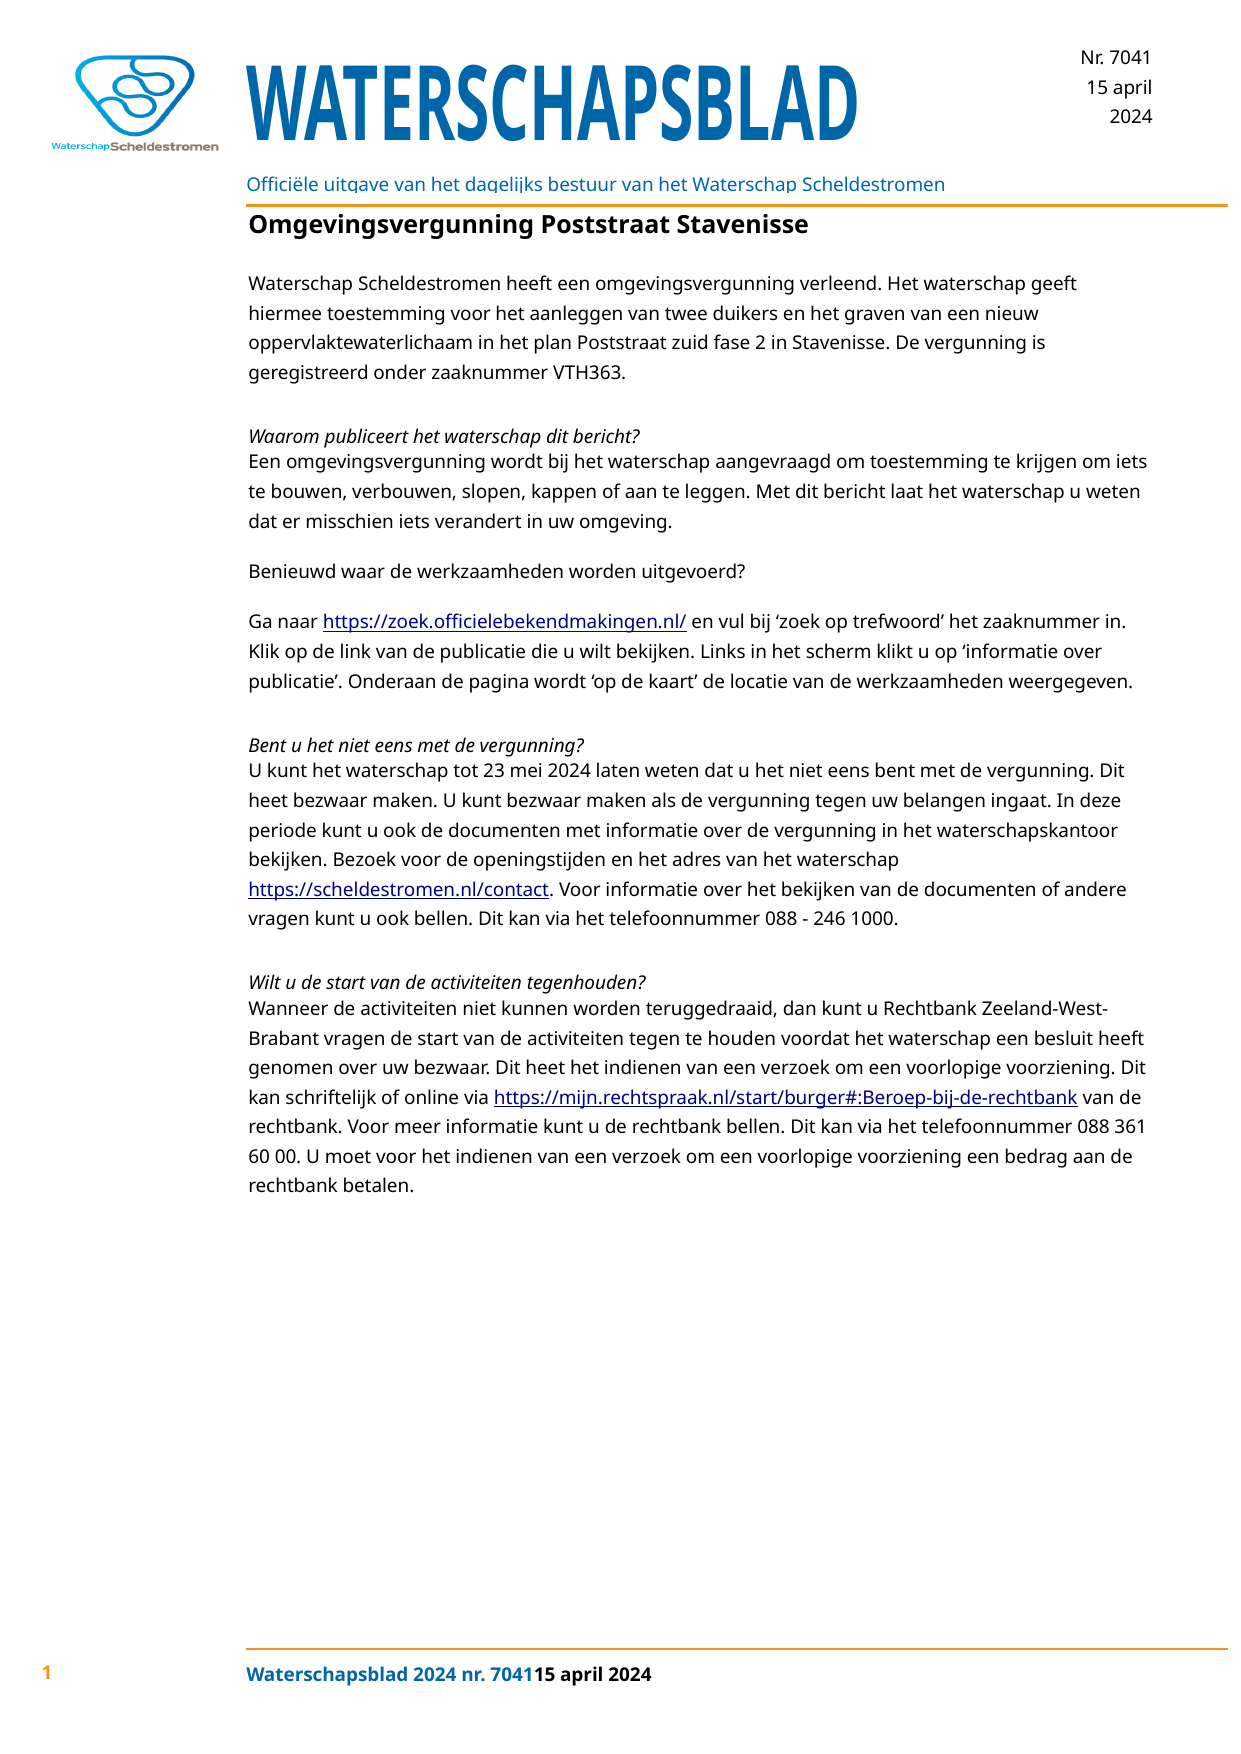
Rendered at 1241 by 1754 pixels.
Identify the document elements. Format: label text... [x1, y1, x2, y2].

text Benieuwd waar de werkzaamheden worden uitgevoerd? [248, 558, 1152, 584]
text Ga naar https://zoek.officielebekendmakingen.nl/ en vul bij ‘zoek op trefwoord’ het zaaknummer in. Klik op de link van de publicatie die u wilt bekijken. Links in het scherm klikt u op ‘informatie over publicatie’. Onderaan de pagina wordt ‘op de kaart’ de locatie van de werkzaamheden weergegeven. [248, 609, 1152, 694]
text U kunt het waterschap tot 23 mei 2024 laten weten dat u het niet eens bent met de vergunning. Dit heet bezwaar maken. U kunt bezwaar maken als de vergunning tegen uw belangen ingaat. In deze periode kunt u ook de documenten met informatie over de vergunning in het waterschapskantoor bekijken. Bezoek voor de openingstijden en het adres van het waterschap https://scheldestromen.nl/contact. Voor informatie over het bekijken van de documenten of andere vragen kunt u ook bellen. Dit kan via het telefoonnummer 088 - 246 1000. [248, 758, 1152, 931]
text Wanneer de activiteiten niet kunnen worden teruggedraaid, dan kunt u Rechtbank Zeeland-West-Brabant vragen de start van de activiteiten tegen te houden voordat het waterschap een besluit heeft genomen over uw bezwaar. Dit heet het indienen van een verzoek om een voorlopige voorziening. Dit kan schriftelijk of online via https://mijn.rechtspraak.nl/start/burger#:Beroep-bij-de-rechtbank van de rechtbank. Voor meer informatie kunt u de rechtbank bellen. Dit kan via het telefoonnummer 088 361 60 00. U moet voor het indienen van een verzoek om een voorlopige voorziening een bedrag aan de rechtbank betalen. [248, 995, 1152, 1198]
text Waarom publiceert het waterschap dit bericht? [248, 423, 1152, 449]
text Omgevingsvergunning Poststraat Stavenisse [248, 207, 1152, 241]
text Een omgevingsvergunning wordt bij het waterschap aangevraagd om toestemming te krijgen om iets te bouwen, verbouwen, slopen, kappen of aan te leggen. Met dit bericht laat het waterschap u weten dat er misschien iets verandert in uw omgeving. [248, 449, 1152, 534]
text Wilt u de start van de activiteiten tegenhouden? [248, 969, 1152, 995]
text Waterschap Scheldestromen heeft een omgevingsvergunning verleend. Het waterschap geeft hiermee toestemming voor het aanleggen van twee duikers en het graven van een nieuw oppervlaktewaterlichaam in het plan Poststraat zuid fase 2 in Stavenisse. De vergunning is geregistreerd onder zaaknummer VTH363. [248, 270, 1152, 385]
picture [41, 47, 231, 172]
text Bent u het niet eens met de vergunning? [248, 732, 1152, 758]
